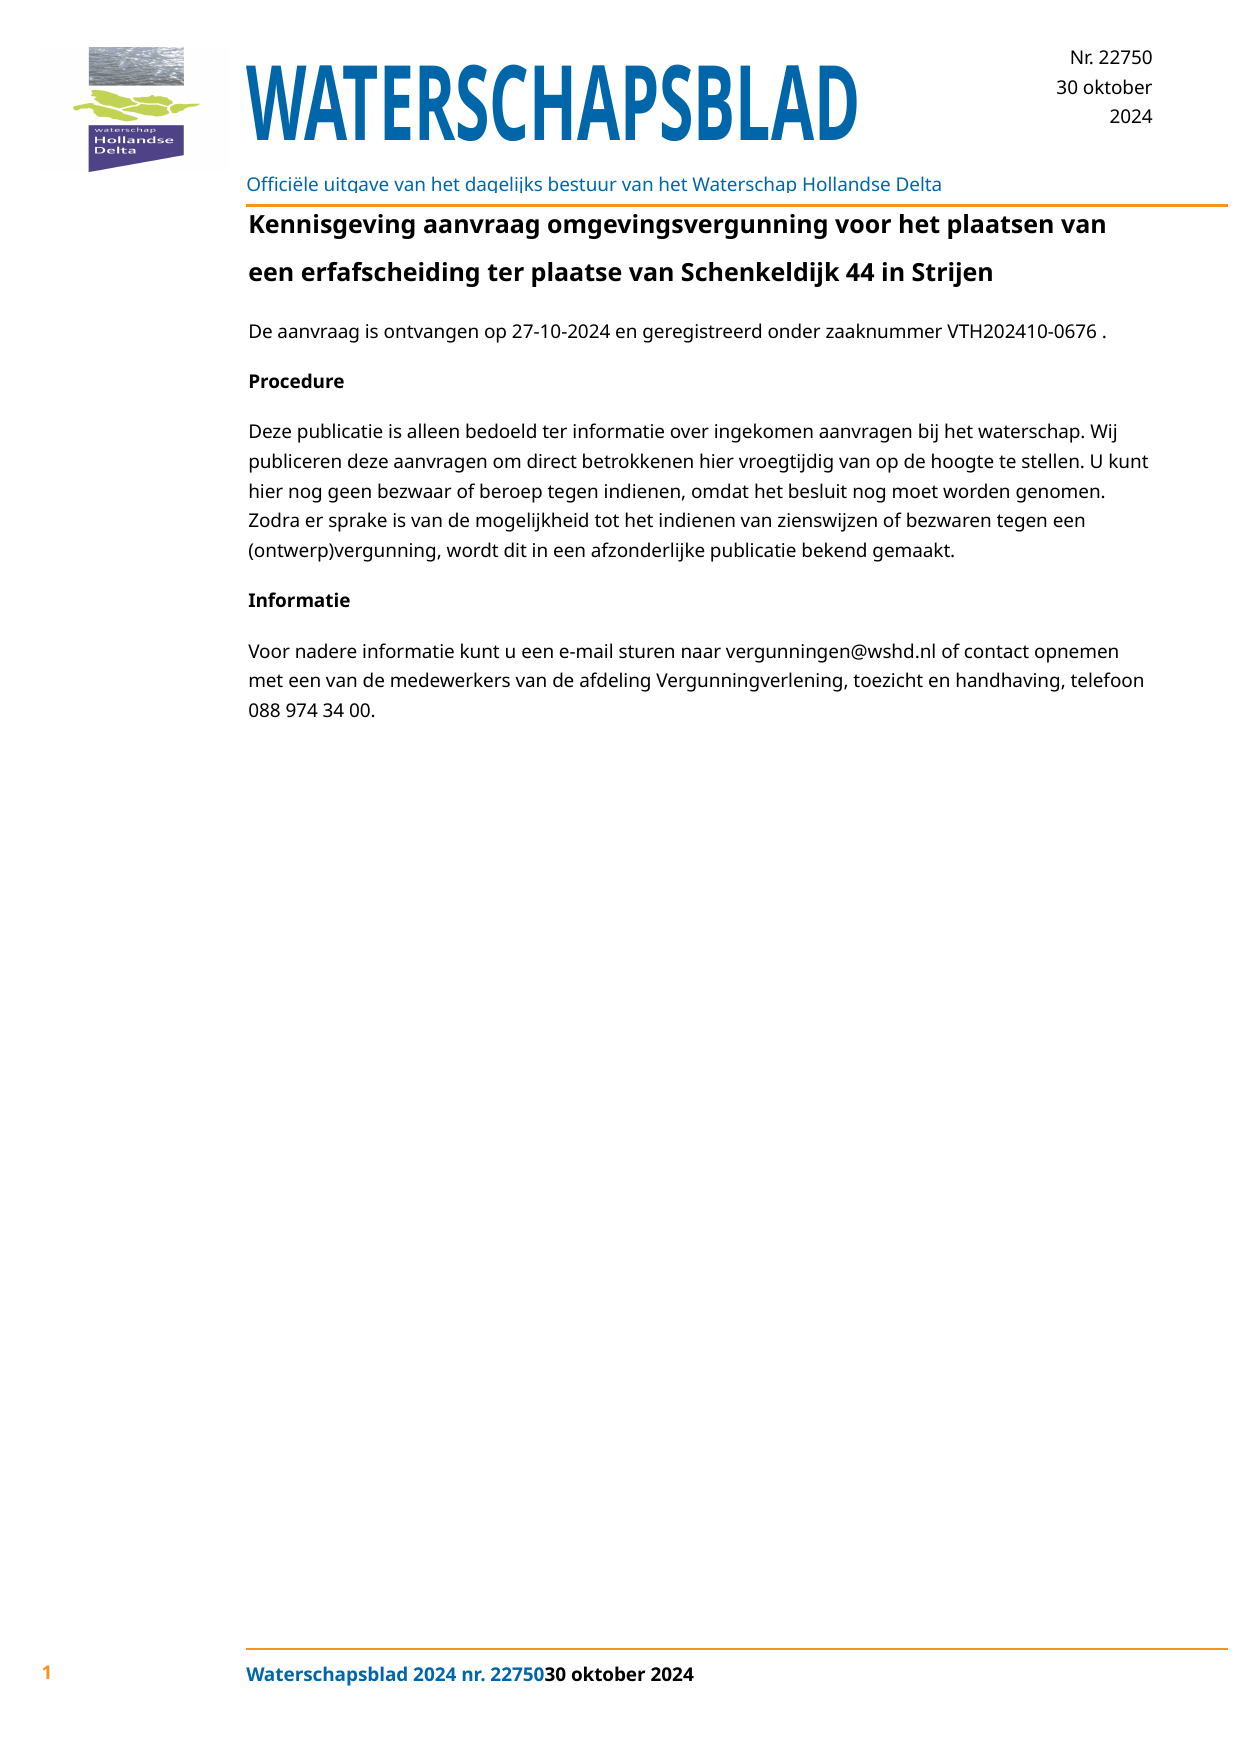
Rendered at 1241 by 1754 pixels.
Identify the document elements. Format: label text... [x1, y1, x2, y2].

text De aanvraag is ontvangen op 27-10-2024 en geregistreerd onder zaaknummer VTH202410-0676 . [248, 318, 1152, 344]
text Voor nadere informatie kunt u een e-mail sturen naar vergunningen@wshd.nl of contact opnemen met een van de medewerkers van de afdeling Vergunningverlening, toezicht en handhaving, telefoon 088 974 34 00. [248, 638, 1152, 723]
picture [41, 47, 231, 172]
text Kennisgeving aanvraag omgevingsvergunning voor het plaatsen van een erfafscheiding ter plaatse van Schenkeldijk 44 in Strijen [248, 207, 1152, 288]
text Informatie [248, 587, 1152, 613]
text Deze publicatie is alleen bedoeld ter informatie over ingekomen aanvragen bij het waterschap. Wij publiceren deze aanvragen om direct betrokkenen hier vroegtijdig van op de hoogte te stellen. U kunt hier nog geen bezwaar of beroep tegen indienen, omdat het besluit nog moet worden genomen. Zodra er sprake is van de mogelijkheid tot het indienen van zienswijzen of bezwaren tegen een (ontwerp)vergunning, wordt dit in een afzonderlijke publicatie bekend gemaakt. [248, 419, 1152, 563]
text Procedure [248, 368, 1152, 394]
